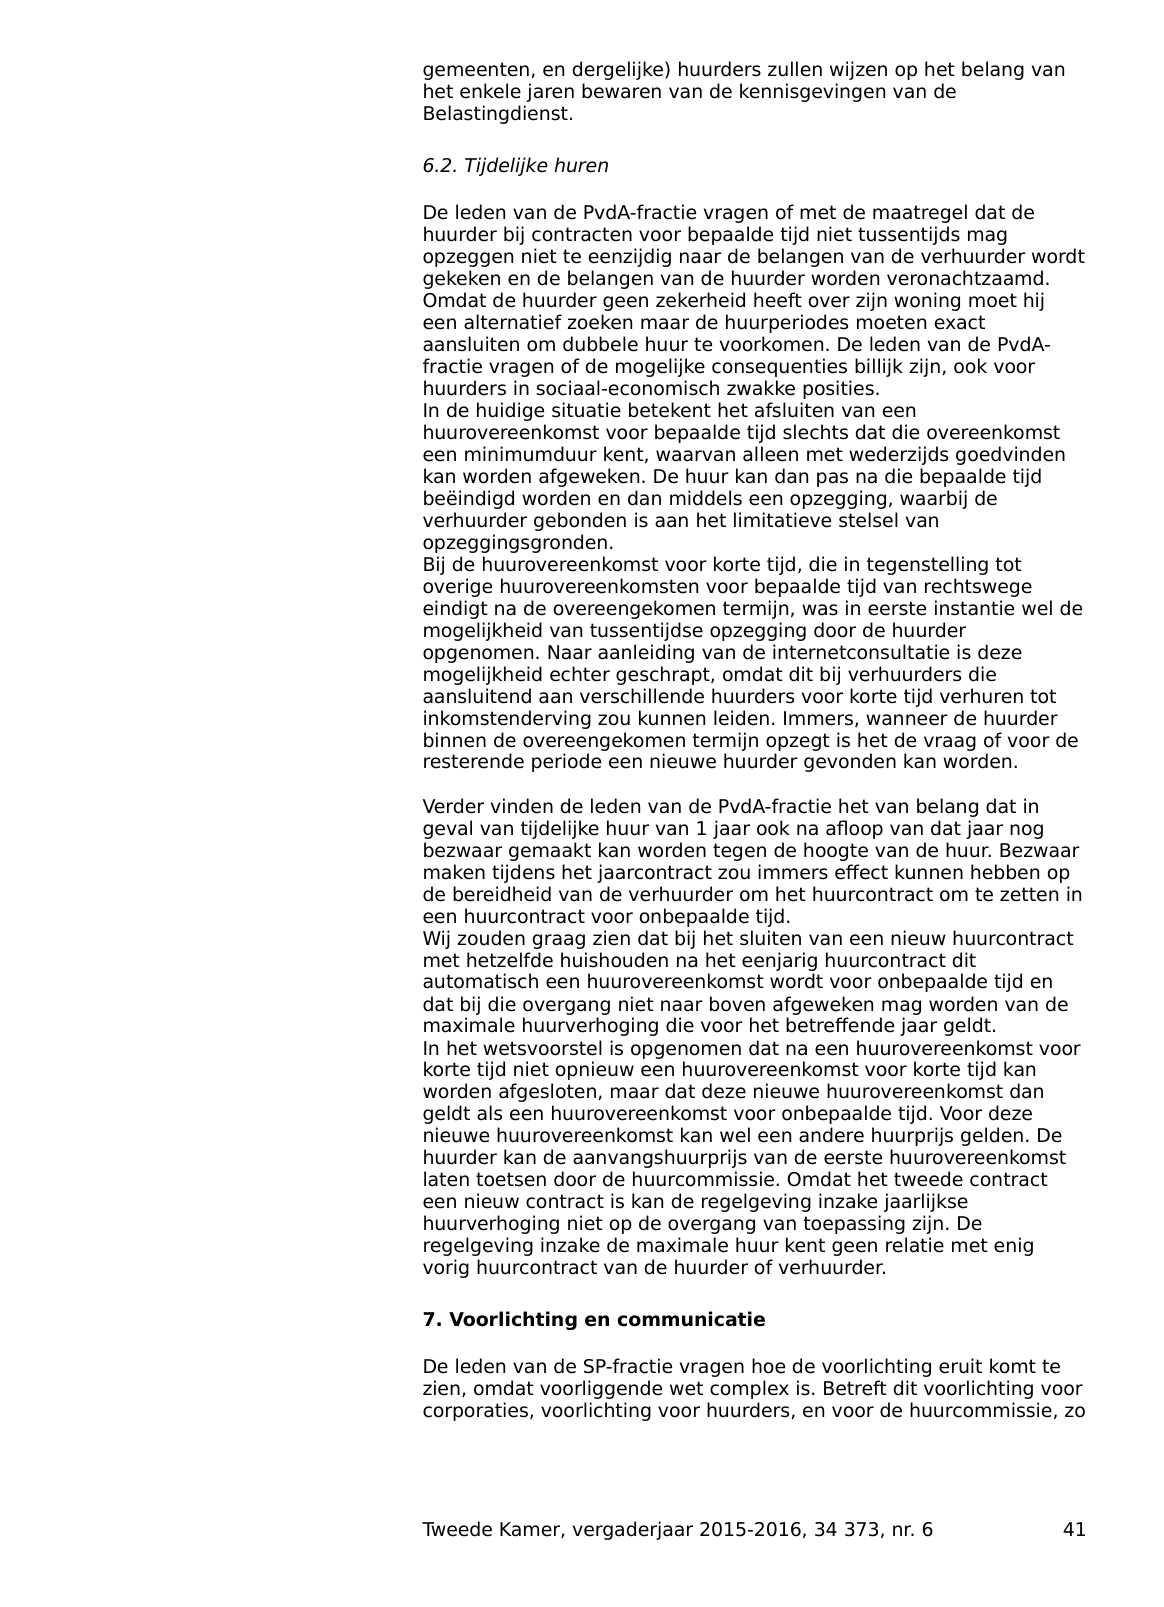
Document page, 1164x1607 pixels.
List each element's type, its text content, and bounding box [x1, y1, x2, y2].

subtitle 6.2. Tijdelijke huren [422, 155, 1087, 177]
text In het wetsvoorstel is opgenomen dat na een huurovereenkomst voor korte tijd niet opnieuw een huurovereenkomst voor korte tijd kan worden afgesloten, maar dat deze nieuwe huurovereenkomst dan geldt als een huurovereenkomst voor onbepaalde tijd. Voor deze nieuwe huurovereenkomst kan wel een andere huurprijs gelden. De huurder kan de aanvangshuurprijs van de eerste huurovereenkomst laten toetsen door de huurcommissie. Omdat het tweede contract een nieuw contract is kan de regelgeving inzake jaarlijkse huurverhoging niet op de overgang van toepassing zijn. De regelgeving inzake de maximale huur kent geen relatie met enig vorig huurcontract van de huurder of verhuurder. [422, 1037, 1087, 1279]
text De leden van de PvdA-fractie vragen of met de maatregel dat de huurder bij contracten voor bepaalde tijd niet tussentijds mag opzeggen niet te eenzijdig naar de belangen van de verhuurder wordt gekeken en de belangen van de huurder worden veronachtzaamd. [422, 202, 1087, 290]
subtitle 7. Voorlichting en communicatie [422, 1309, 1087, 1331]
text In de huidige situatie betekent het afsluiten van een huurovereenkomst voor bepaalde tijd slechts dat die overeenkomst een minimumduur kent, waarvan alleen met wederzijds goedvinden kan worden afgeweken. De huur kan dan pas na die bepaalde tijd beëindigd worden en dan middels een opzegging, waarbij de verhuurder gebonden is aan het limitatieve stelsel van opzeggingsgronden. [422, 400, 1087, 554]
text Verder vinden de leden van de PvdA-fractie het van belang dat in geval van tijdelijke huur van 1 jaar ook na afloop van dat jaar nog bezwaar gemaakt kan worden tegen de hoogte van de huur. Bezwaar maken tijdens het jaarcontract zou immers effect kunnen hebben op de bereidheid van de verhuurder om het huurcontract om te zetten in een huurcontract voor onbepaalde tijd. [422, 796, 1087, 927]
text De leden van de SP-fractie vragen hoe de voorlichting eruit komt te zien, omdat voorliggende wet complex is. Betreft dit voorlichting voor corporaties, voorlichting voor huurders, en voor de huurcommissie, zo [422, 1356, 1087, 1422]
text gemeenten, en dergelijke) huurders zullen wijzen op het belang van het enkele jaren bewaren van de kennisgevingen van de Belastingdienst. [422, 59, 1087, 125]
text Bij de huurovereenkomst voor korte tijd, die in tegenstelling tot overige huurovereenkomsten voor bepaalde tijd van rechtswege eindigt na de overeengekomen termijn, was in eerste instantie wel de mogelijkheid van tussentijdse opzegging door de huurder opgenomen. Naar aanleiding van de internetconsultatie is deze mogelijkheid echter geschrapt, omdat dit bij verhuurders die aansluitend aan verschillende huurders voor korte tijd verhuren tot inkomstenderving zou kunnen leiden. Immers, wanneer de huurder binnen de overeengekomen termijn opzegt is het de vraag of voor de resterende periode een nieuwe huurder gevonden kan worden. [422, 554, 1087, 773]
text Omdat de huurder geen zekerheid heeft over zijn woning moet hij een alternatief zoeken maar de huurperiodes moeten exact aansluiten om dubbele huur te voorkomen. De leden van de PvdA-fractie vragen of de mogelijke consequenties billijk zijn, ook voor huurders in sociaal-economisch zwakke posities. [422, 290, 1087, 400]
text Wij zouden graag zien dat bij het sluiten van een nieuw huurcontract met hetzelfde huishouden na het eenjarig huurcontract dit automatisch een huurovereenkomst wordt voor onbepaalde tijd en dat bij die overgang niet naar boven afgeweken mag worden van de maximale huurverhoging die voor het betreffende jaar geldt. [422, 927, 1087, 1037]
